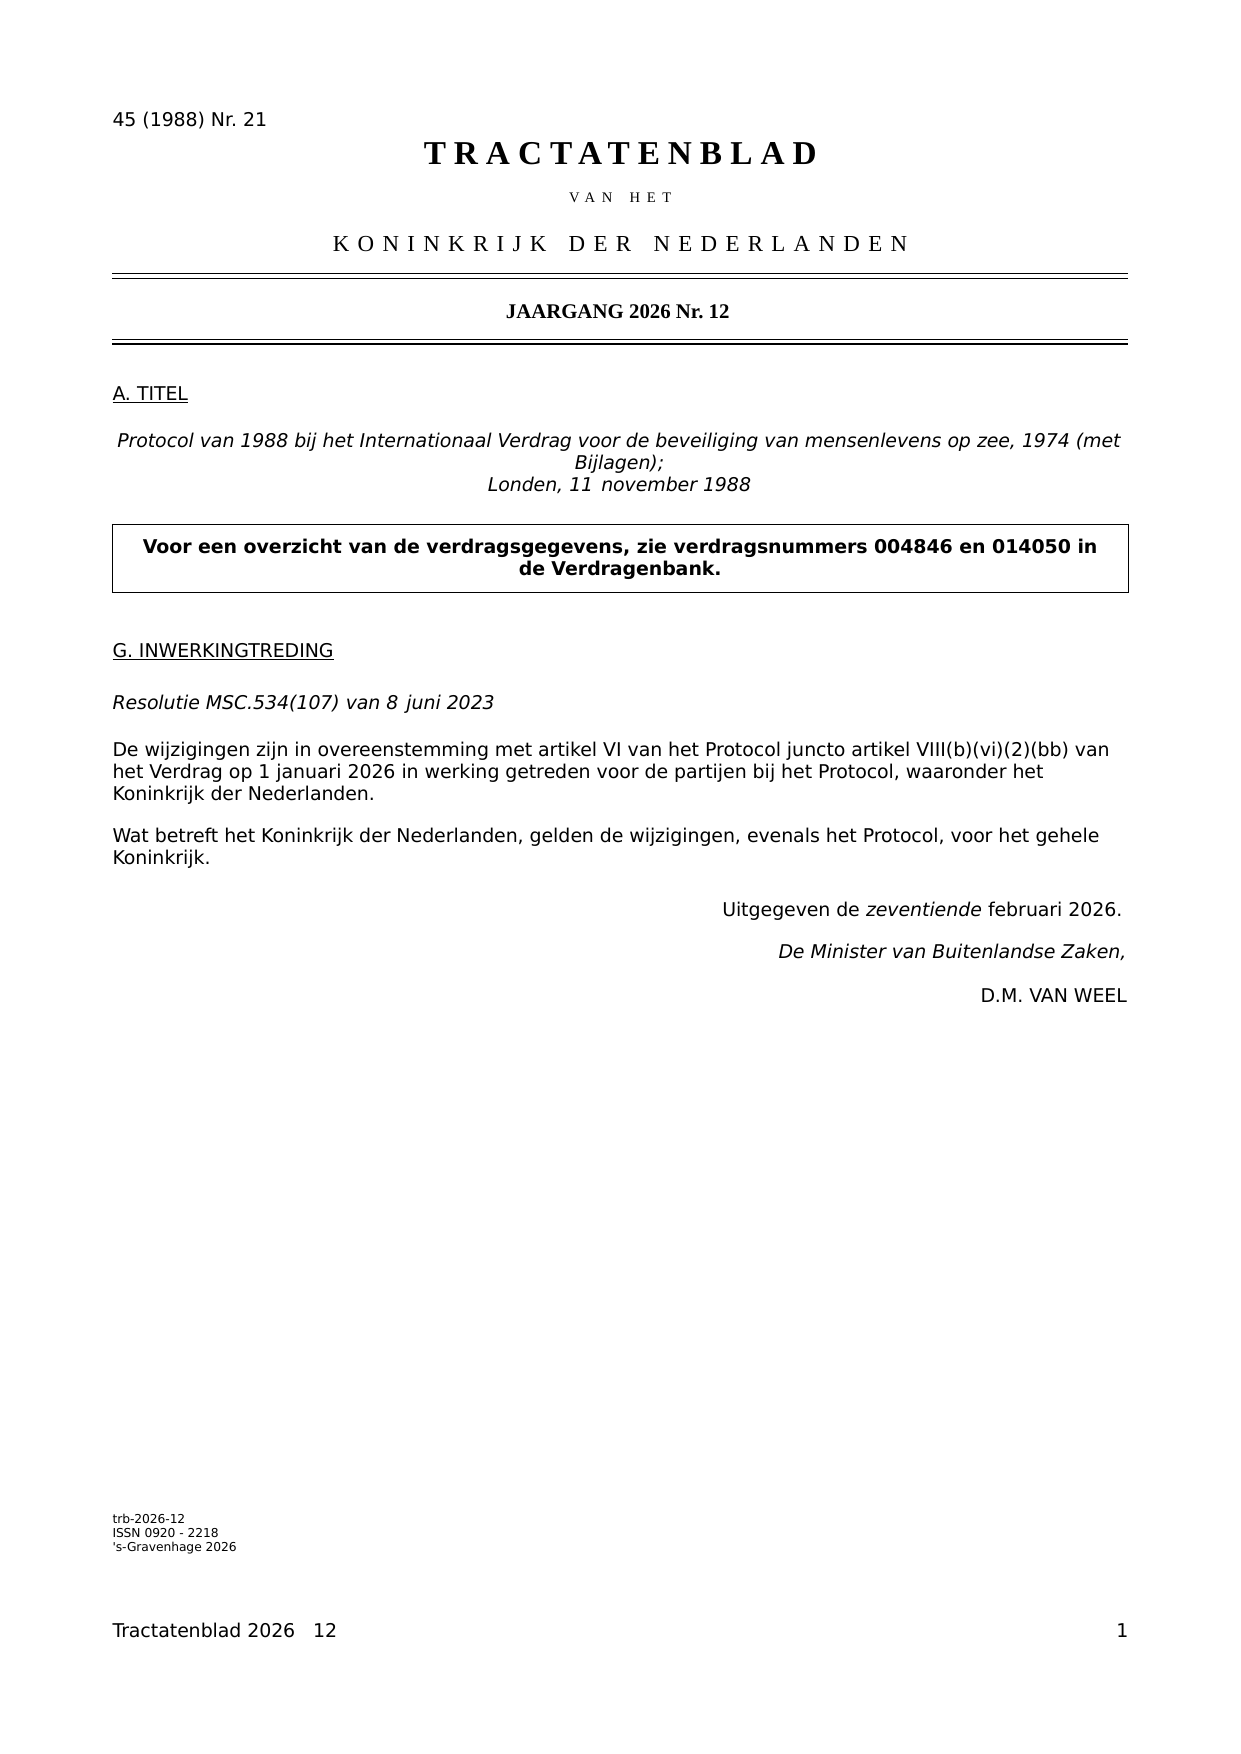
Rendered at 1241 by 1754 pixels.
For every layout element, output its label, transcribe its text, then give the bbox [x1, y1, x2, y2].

subtitle A. TITEL [112, 383, 1128, 405]
subtitle G. INWERKINGTREDING [112, 640, 1128, 662]
text De Minister van Buitenlandse Zaken, D.M. VAN WEEL [112, 941, 1128, 1007]
text TRACTATENBLAD [112, 133, 1128, 172]
text 's-Gravenhage 2026 [112, 1540, 346, 1554]
text De wijzigingen zijn in overeenstemming met artikel VI van het Protocol juncto artikel VIII(b)(vi)(2)(bb) van het Verdrag op 1 januari 2026 in werking getreden voor de partijen bij het Protocol, waaronder het Koninkrijk der Nederlanden. [112, 739, 1128, 805]
text trb-2026-12 [112, 1512, 346, 1526]
text 45 (1988) Nr. 21 [112, 109, 1128, 131]
text Uitgegeven de zeventiende februari 2026. [112, 899, 1128, 921]
text ISSN 0920 - 2218 [112, 1526, 346, 1540]
text Londen, 11 november 1988 [112, 474, 1128, 496]
text Wat betreft het Koninkrijk der Nederlanden, gelden de wijzigingen, evenals het Protocol, voor het gehele Koninkrijk. [112, 825, 1128, 869]
text JAARGANG 2026 Nr. 12 [112, 299, 1128, 323]
subtitle Resolutie MSC.534(107) van 8 juni 2023 [112, 692, 1128, 714]
text VAN HET [112, 189, 1128, 206]
text Protocol van 1988 bij het Internationaal Verdrag voor de beveiliging van mensenlevens op zee, 1974 (met Bijlagen); [112, 430, 1128, 474]
text KONINKRIJK DER NEDERLANDEN [112, 229, 1128, 256]
